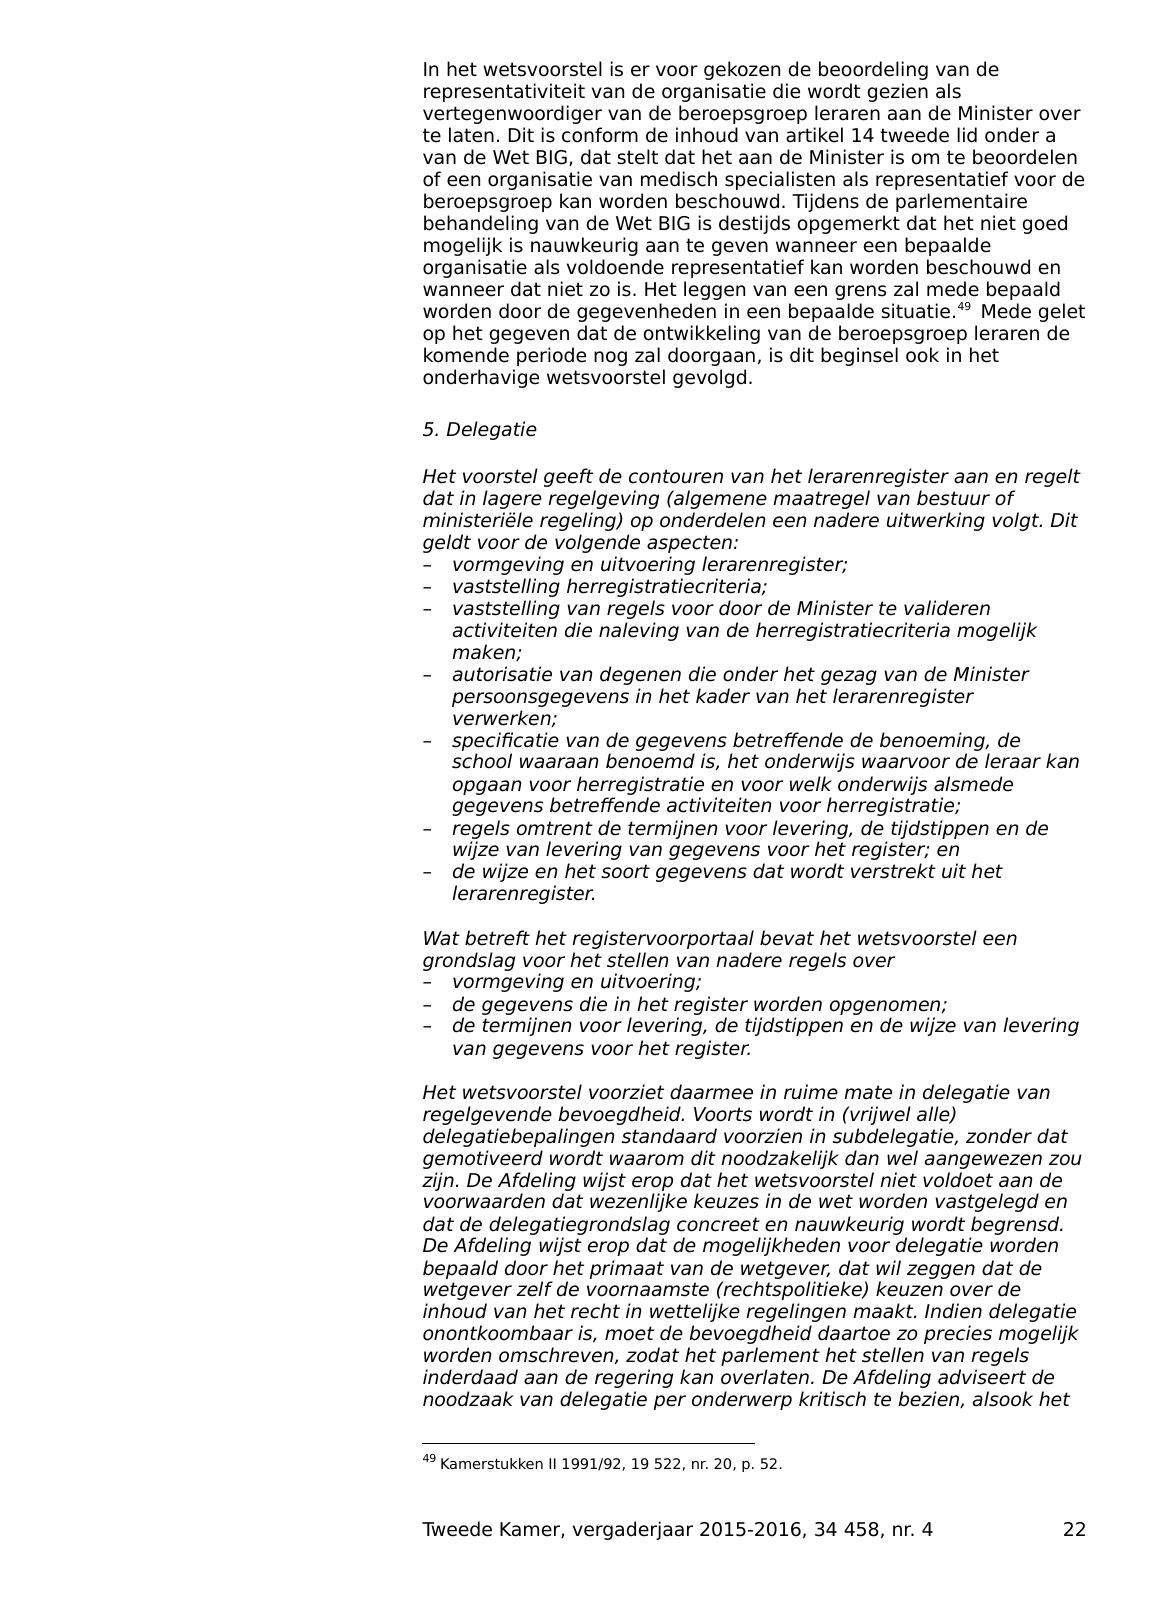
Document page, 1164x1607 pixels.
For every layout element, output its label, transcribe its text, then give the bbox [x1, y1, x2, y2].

text Wat betreft het registervoorportaal bevat het wetsvoorstel een grondslag voor het stellen van nadere regels over [422, 927, 1087, 971]
text Het wetsvoorstel voorziet daarmee in ruime mate in delegatie van regelgevende bevoegdheid. Voorts wordt in (vrijwel alle) delegatiebepalingen standaard voorzien in subdelegatie, zonder dat gemotiveerd wordt waarom dit noodzakelijk dan wel aangewezen zou zijn. De Afdeling wijst erop dat het wetsvoorstel niet voldoet aan de voorwaarden dat wezenlijke keuzes in de wet worden vastgelegd en dat de delegatiegrondslag concreet en nauwkeurig wordt begrensd. De Afdeling wijst erop dat de mogelijkheden voor delegatie worden bepaald door het primaat van de wetgever, dat wil zeggen dat de wetgever zelf de voornaamste (rechtspolitieke) keuzen over de inhoud van het recht in wettelijke regelingen maakt. Indien delegatie onontkoombaar is, moet de bevoegdheid daartoe zo precies mogelijk worden omschreven, zodat het parlement het stellen van regels inderdaad aan de regering kan overlaten. De Afdeling adviseert de noodzaak van delegatie per onderwerp kritisch te bezien, alsook het [422, 1082, 1087, 1411]
text – de gegevens die in het register worden opgenomen; [422, 993, 1087, 1015]
subtitle 5. Delegatie [422, 419, 1087, 441]
text In het wetsvoorstel is er voor gekozen de beoordeling van de representativiteit van de organisatie die wordt gezien als vertegenwoordiger van de beroepsgroep leraren aan de Minister over te laten. Dit is conform de inhoud van artikel 14 tweede lid onder a van de Wet BIG, dat stelt dat het aan de Minister is om te beoordelen of een organisatie van medisch specialisten als representatief voor de beroepsgroep kan worden beschouwd. Tijdens de parlementaire behandeling van de Wet BIG is destijds opgemerkt dat het niet goed mogelijk is nauwkeurig aan te geven wanneer een bepaalde organisatie als voldoende representatief kan worden beschouwd en wanneer dat niet zo is. Het leggen van een grens zal mede bepaald worden door de gegevenheden in een bepaalde situatie. Mede gelet op het gegeven dat de ontwikkeling van de beroepsgroep leraren de komende periode nog zal doorgaan, is dit beginsel ook in het onderhavige wetsvoorstel gevolgd. [422, 59, 1087, 389]
text – vaststelling van regels voor door de Minister te valideren activiteiten die naleving van de herregistratiecriteria mogelijk maken; [422, 598, 1087, 663]
text – specificatie van de gegevens betreffende de benoeming, de school waaraan benoemd is, het onderwijs waarvoor de leraar kan opgaan voor herregistratie en voor welk onderwijs alsmede gegevens betreffende activiteiten voor herregistratie; [422, 729, 1087, 817]
text – regels omtrent de termijnen voor levering, de tijdstippen en de wijze van levering van gegevens voor het register; en [422, 817, 1087, 861]
text – de termijnen voor levering, de tijdstippen en de wijze van levering van gegevens voor het register. [422, 1015, 1087, 1059]
text – vormgeving en uitvoering lerarenregister; [422, 554, 1087, 576]
text Het voorstel geeft de contouren van het lerarenregister aan en regelt dat in lagere regelgeving (algemene maatregel van bestuur of ministeriële regeling) op onderdelen een nadere uitwerking volgt. Dit geldt voor de volgende aspecten: [422, 466, 1087, 554]
text – vormgeving en uitvoering; [422, 971, 1087, 993]
text – vaststelling herregistratiecriteria; [422, 576, 1087, 598]
text – autorisatie van degenen die onder het gezag van de Minister persoonsgegevens in het kader van het lerarenregister verwerken; [422, 663, 1087, 729]
text Kamerstukken II 1991/92, 19 522, nr. 20, p. 52. [422, 1452, 1087, 1474]
text – de wijze en het soort gegevens dat wordt verstrekt uit het lerarenregister. [422, 861, 1087, 905]
